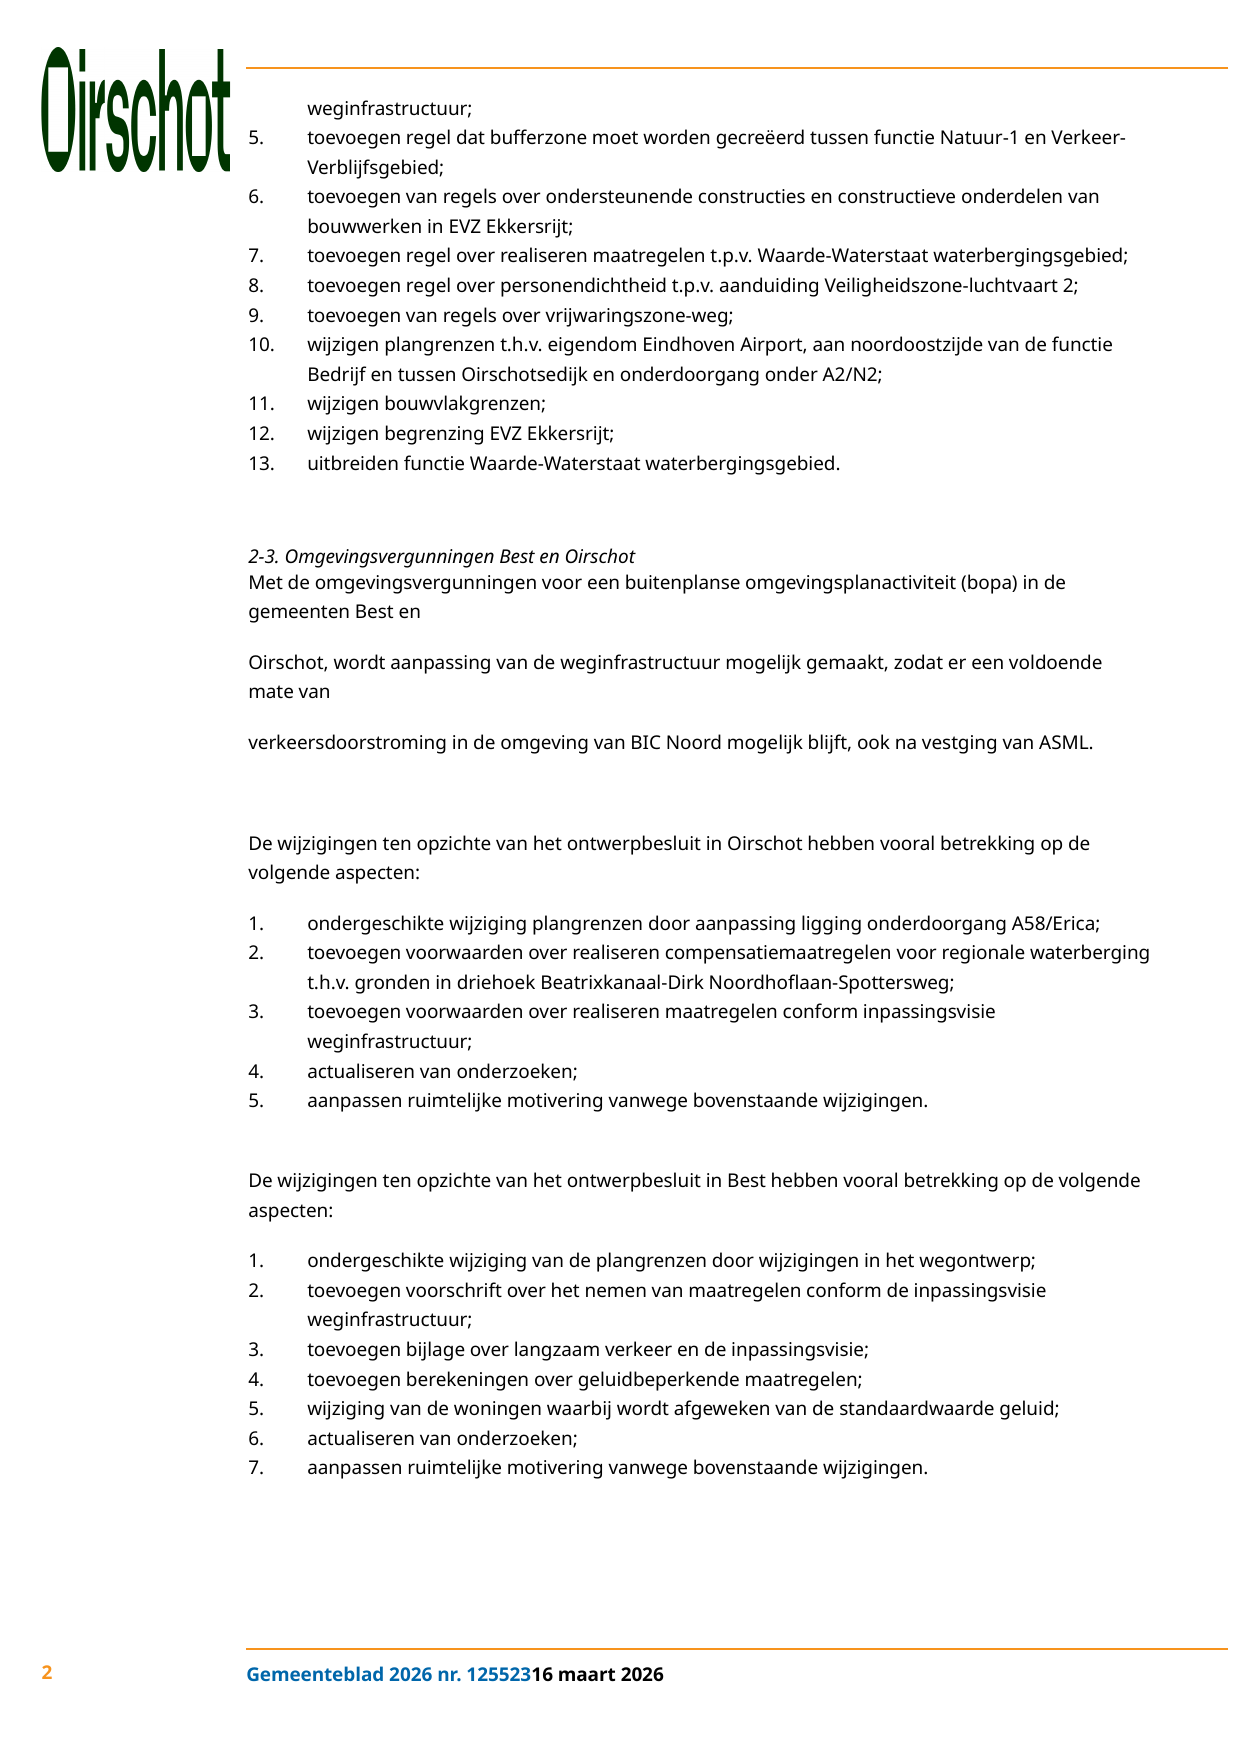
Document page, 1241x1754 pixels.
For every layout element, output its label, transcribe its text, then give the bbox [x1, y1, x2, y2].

list toevoegen regel dat bufferzone moet worden gecreëerd tussen functie Natuur-1 en Verkeer-Verblijfsgebied; [248, 124, 1152, 180]
picture [41, 47, 231, 172]
list aanpassen ruimtelijke motivering vanwege bovenstaande wijzigingen. [248, 1087, 1152, 1113]
list wijzigen begrenzing EVZ Ekkersrijt; [248, 420, 1152, 446]
list wijzigen bouwvlakgrenzen; [248, 391, 1152, 416]
list uitbreiden functie Waarde-Waterstaat waterbergingsgebied. [248, 450, 1152, 476]
list weginfrastructuur; [248, 95, 1152, 121]
list actualiseren van onderzoeken; [248, 1425, 1152, 1451]
text Oirschot, wordt aanpassing van de weginfrastructuur mogelijk gemaakt, zodat er een voldoende mate van [248, 649, 1152, 704]
list wijziging van de woningen waarbij wordt afgeweken van de standaardwaarde geluid; [248, 1395, 1152, 1421]
list toevoegen van regels over vrijwaringszone-weg; [248, 302, 1152, 328]
list ondergeschikte wijziging van de plangrenzen door wijzigingen in het wegontwerp; [248, 1247, 1152, 1273]
list toevoegen regel over personendichtheid t.p.v. aanduiding Veiligheidszone-luchtvaart 2; [248, 272, 1152, 298]
text De wijzigingen ten opzichte van het ontwerpbesluit in Best hebben vooral betrekking op de volgende aspecten: [248, 1167, 1152, 1223]
list toevoegen voorschrift over het nemen van maatregelen conform de inpassingsvisie weginfrastructuur; [248, 1277, 1152, 1332]
list toevoegen van regels over ondersteunende constructies en constructieve onderdelen van bouwwerken in EVZ Ekkersrijt; [248, 183, 1152, 239]
list toevoegen voorwaarden over realiseren compensatiemaatregelen voor regionale waterberging t.h.v. gronden in driehoek Beatrixkanaal-Dirk Noordhoflaan-Spottersweg; [248, 939, 1152, 995]
list toevoegen voorwaarden over realiseren maatregelen conform inpassingsvisie weginfrastructuur; [248, 999, 1152, 1054]
list wijzigen plangrenzen t.h.v. eigendom Eindhoven Airport, aan noordoostzijde van de functie Bedrijf en tussen Oirschotsedijk en onderdoorgang onder A2/N2; [248, 331, 1152, 387]
list toevoegen regel over realiseren maatregelen t.p.v. Waarde-Waterstaat waterbergingsgebied; [248, 243, 1152, 268]
text Met de omgevingsvergunningen voor een buitenplanse omgevingsplanactiviteit (bopa) in de gemeenten Best en [248, 569, 1152, 624]
list aanpassen ruimtelijke motivering vanwege bovenstaande wijzigingen. [248, 1454, 1152, 1480]
text De wijzigingen ten opzichte van het ontwerpbesluit in Oirschot hebben vooral betrekking op de volgende aspecten: [248, 830, 1152, 885]
text verkeersdoorstroming in de omgeving van BIC Noord mogelijk blijft, ook na vestging van ASML. [248, 729, 1152, 755]
list toevoegen bijlage over langzaam verkeer en de inpassingsvisie; [248, 1336, 1152, 1362]
list actualiseren van onderzoeken; [248, 1058, 1152, 1083]
list ondergeschikte wijziging plangrenzen door aanpassing ligging onderdoorgang A58/Erica; [248, 910, 1152, 936]
list toevoegen berekeningen over geluidbeperkende maatregelen; [248, 1366, 1152, 1391]
text 2-3. Omgevingsvergunningen Best en Oirschot [248, 543, 1152, 569]
